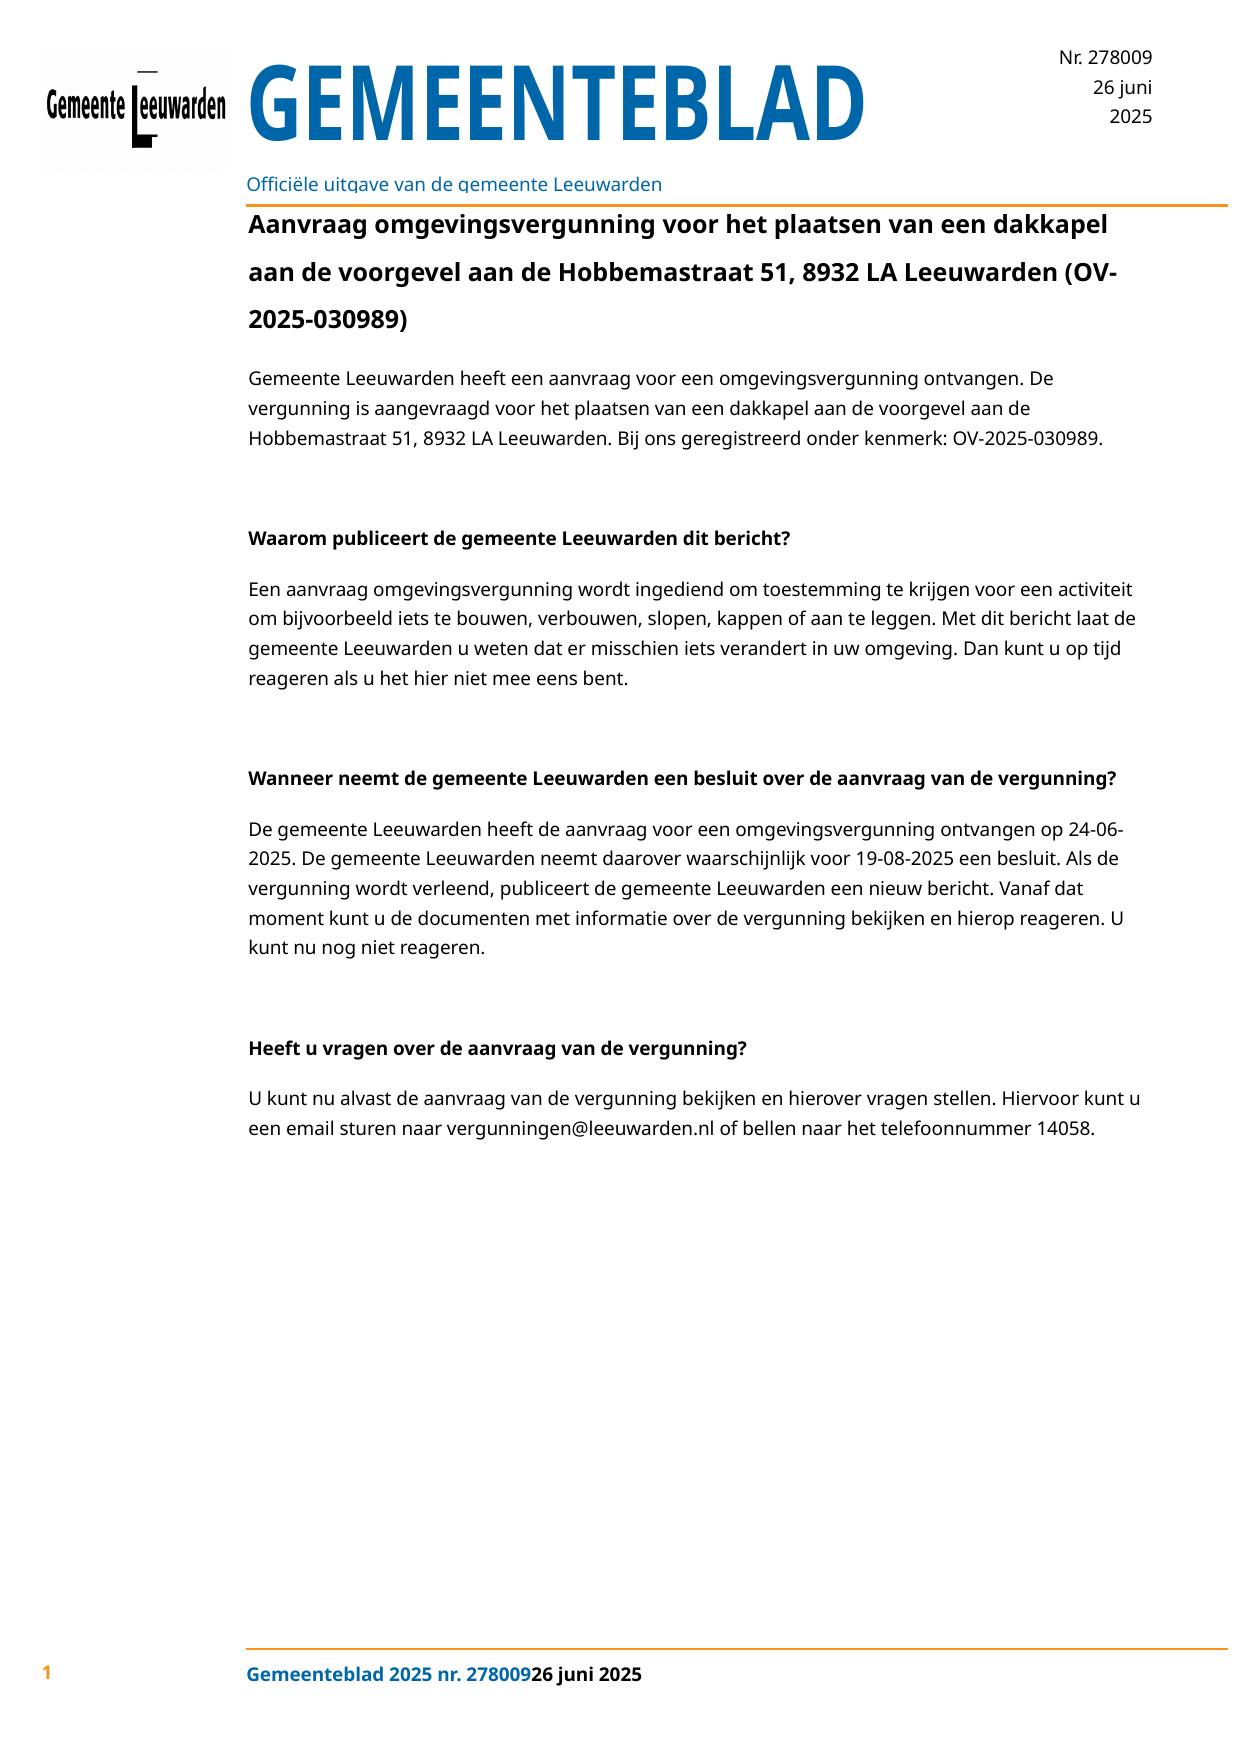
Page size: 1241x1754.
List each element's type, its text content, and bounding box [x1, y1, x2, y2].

text U kunt nu alvast de aanvraag van de vergunning bekijken en hierover vragen stellen. Hiervoor kunt u een email sturen naar vergunningen@leeuwarden.nl of bellen naar het telefoonnummer 14058. [248, 1086, 1152, 1141]
text De gemeente Leeuwarden heeft de aanvraag voor een omgevingsvergunning ontvangen op 24-06-2025. De gemeente Leeuwarden neemt daarover waarschijnlijk voor 19-08-2025 een besluit. Als de vergunning wordt verleend, publiceert de gemeente Leeuwarden een nieuw bericht. Vanaf dat moment kunt u de documenten met informatie over de vergunning bekijken en hierop reageren. U kunt nu nog niet reageren. [248, 816, 1152, 960]
text Wanneer neemt de gemeente Leeuwarden een besluit over de aanvraag van de vergunning? [248, 766, 1152, 791]
text Waarom publiceert de gemeente Leeuwarden dit bericht? [248, 526, 1152, 551]
text Een aanvraag omgevingsvergunning wordt ingediend om toestemming te krijgen voor een activiteit om bijvoorbeeld iets te bouwen, verbouwen, slopen, kappen of aan te leggen. Met dit bericht laat de gemeente Leeuwarden u weten dat er misschien iets verandert in uw omgeving. Dan kunt u op tijd reageren als u het hier niet mee eens bent. [248, 576, 1152, 690]
text Aanvraag omgevingsvergunning voor het plaatsen van een dakkapel aan de voorgevel aan de Hobbemastraat 51, 8932 LA Leeuwarden (OV-2025-030989) [248, 207, 1152, 336]
picture [41, 47, 231, 172]
text Heeft u vragen over de aanvraag van de vergunning? [248, 1035, 1152, 1061]
text Gemeente Leeuwarden heeft een aanvraag voor een omgevingsvergunning ontvangen. De vergunning is aangevraagd voor het plaatsen van een dakkapel aan de voorgevel aan de Hobbemastraat 51, 8932 LA Leeuwarden. Bij ons geregistreerd onder kenmerk: OV-2025-030989. [248, 366, 1152, 450]
